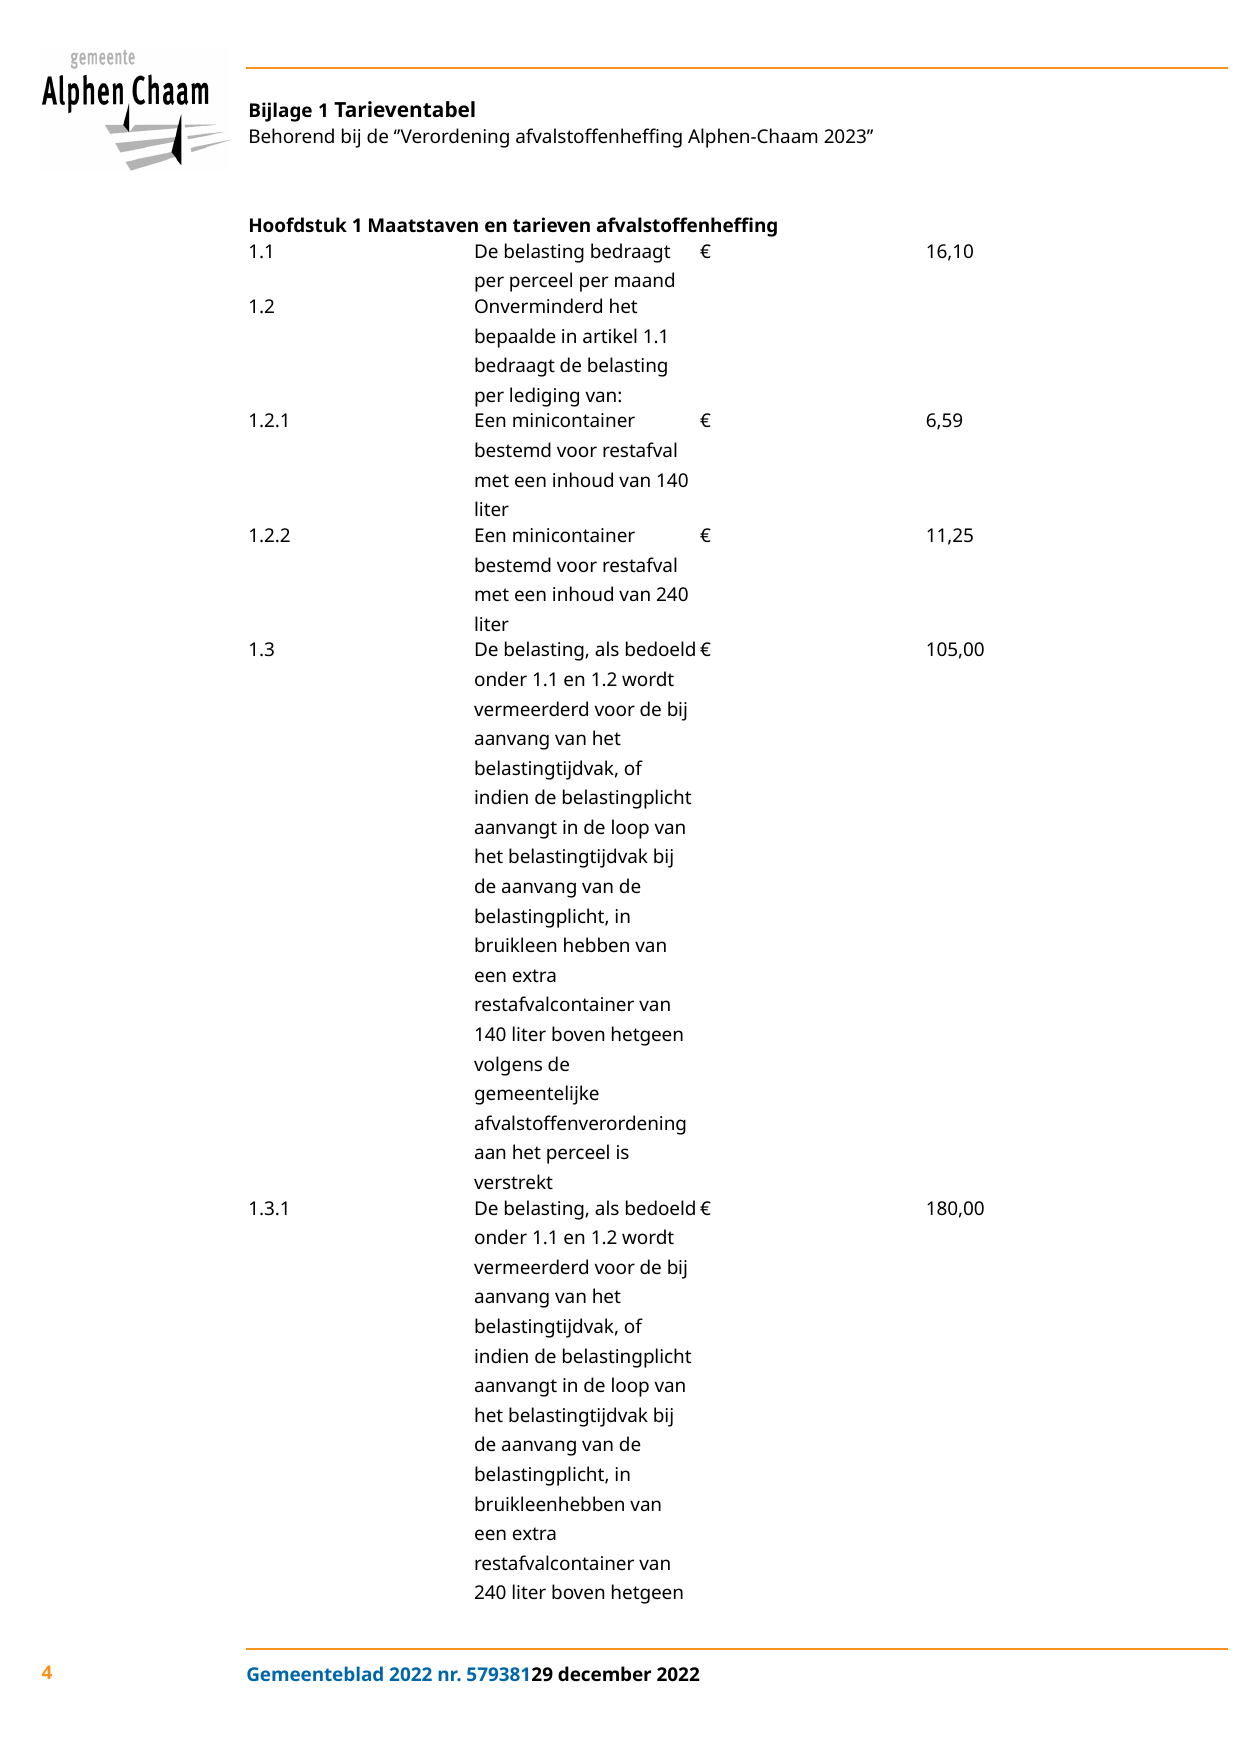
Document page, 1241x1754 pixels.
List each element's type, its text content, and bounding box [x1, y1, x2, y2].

table_cell 1.2 [248, 293, 474, 408]
table_cell Een minicontainer bestemd voor restafval met een inhoud van 240 liter [474, 522, 700, 637]
table_cell € [700, 522, 926, 637]
table_cell 180,00 [926, 1195, 1152, 1605]
table_cell 1.3.1 [248, 1195, 474, 1605]
table_cell 1.2.1 [248, 408, 474, 522]
picture [41, 47, 231, 172]
table_cell De belasting, als bedoeld onder 1.1 en 1.2 wordt vermeerderd voor de bij aanvang van het belastingtijdvak, of indien de belastingplicht aanvangt in de loop van het belastingtijdvak bij de aanvang van de belastingplicht, in bruikleenhebben van een extra restafvalcontainer van 240 liter boven hetgeen [474, 1195, 700, 1605]
table_cell 11,25 [926, 522, 1152, 637]
table_cell [700, 293, 926, 408]
table_header Hoofdstuk 1 Maatstaven en tarieven afvalstoffenheffing [248, 212, 926, 238]
table_cell 1.3 [248, 637, 474, 1195]
table_cell Onverminderd het bepaalde in artikel 1.1 bedraagt de belasting per lediging van: [474, 293, 700, 408]
table_cell 16,10 [926, 238, 1152, 293]
table_cell 1.2.2 [248, 522, 474, 637]
table_cell € [700, 238, 926, 293]
table_cell € [700, 637, 926, 1195]
table_cell 105,00 [926, 637, 1152, 1195]
table_header [926, 212, 1152, 238]
text Bijlage 1 Tarieventabel [248, 95, 1152, 123]
table_cell 1.1 [248, 238, 474, 293]
text Behorend bij de ‘’Verordening afvalstoffenheffing Alphen-Chaam 2023’’ [248, 123, 1152, 149]
table_cell € [700, 1195, 926, 1605]
table_cell [926, 293, 1152, 408]
table_cell De belasting, als bedoeld onder 1.1 en 1.2 wordt vermeerderd voor de bij aanvang van het belastingtijdvak, of indien de belastingplicht aanvangt in de loop van het belastingtijdvak bij de aanvang van de belastingplicht, in bruikleen hebben van een extra restafvalcontainer van 140 liter boven hetgeen volgens de gemeentelijke afvalstoffenverordening aan het perceel is verstrekt [474, 637, 700, 1195]
table_cell Een minicontainer bestemd voor restafval met een inhoud van 140 liter [474, 408, 700, 522]
table_cell 6,59 [926, 408, 1152, 522]
table_cell € [700, 408, 926, 522]
table_cell De belasting bedraagt per perceel per maand [474, 238, 700, 293]
